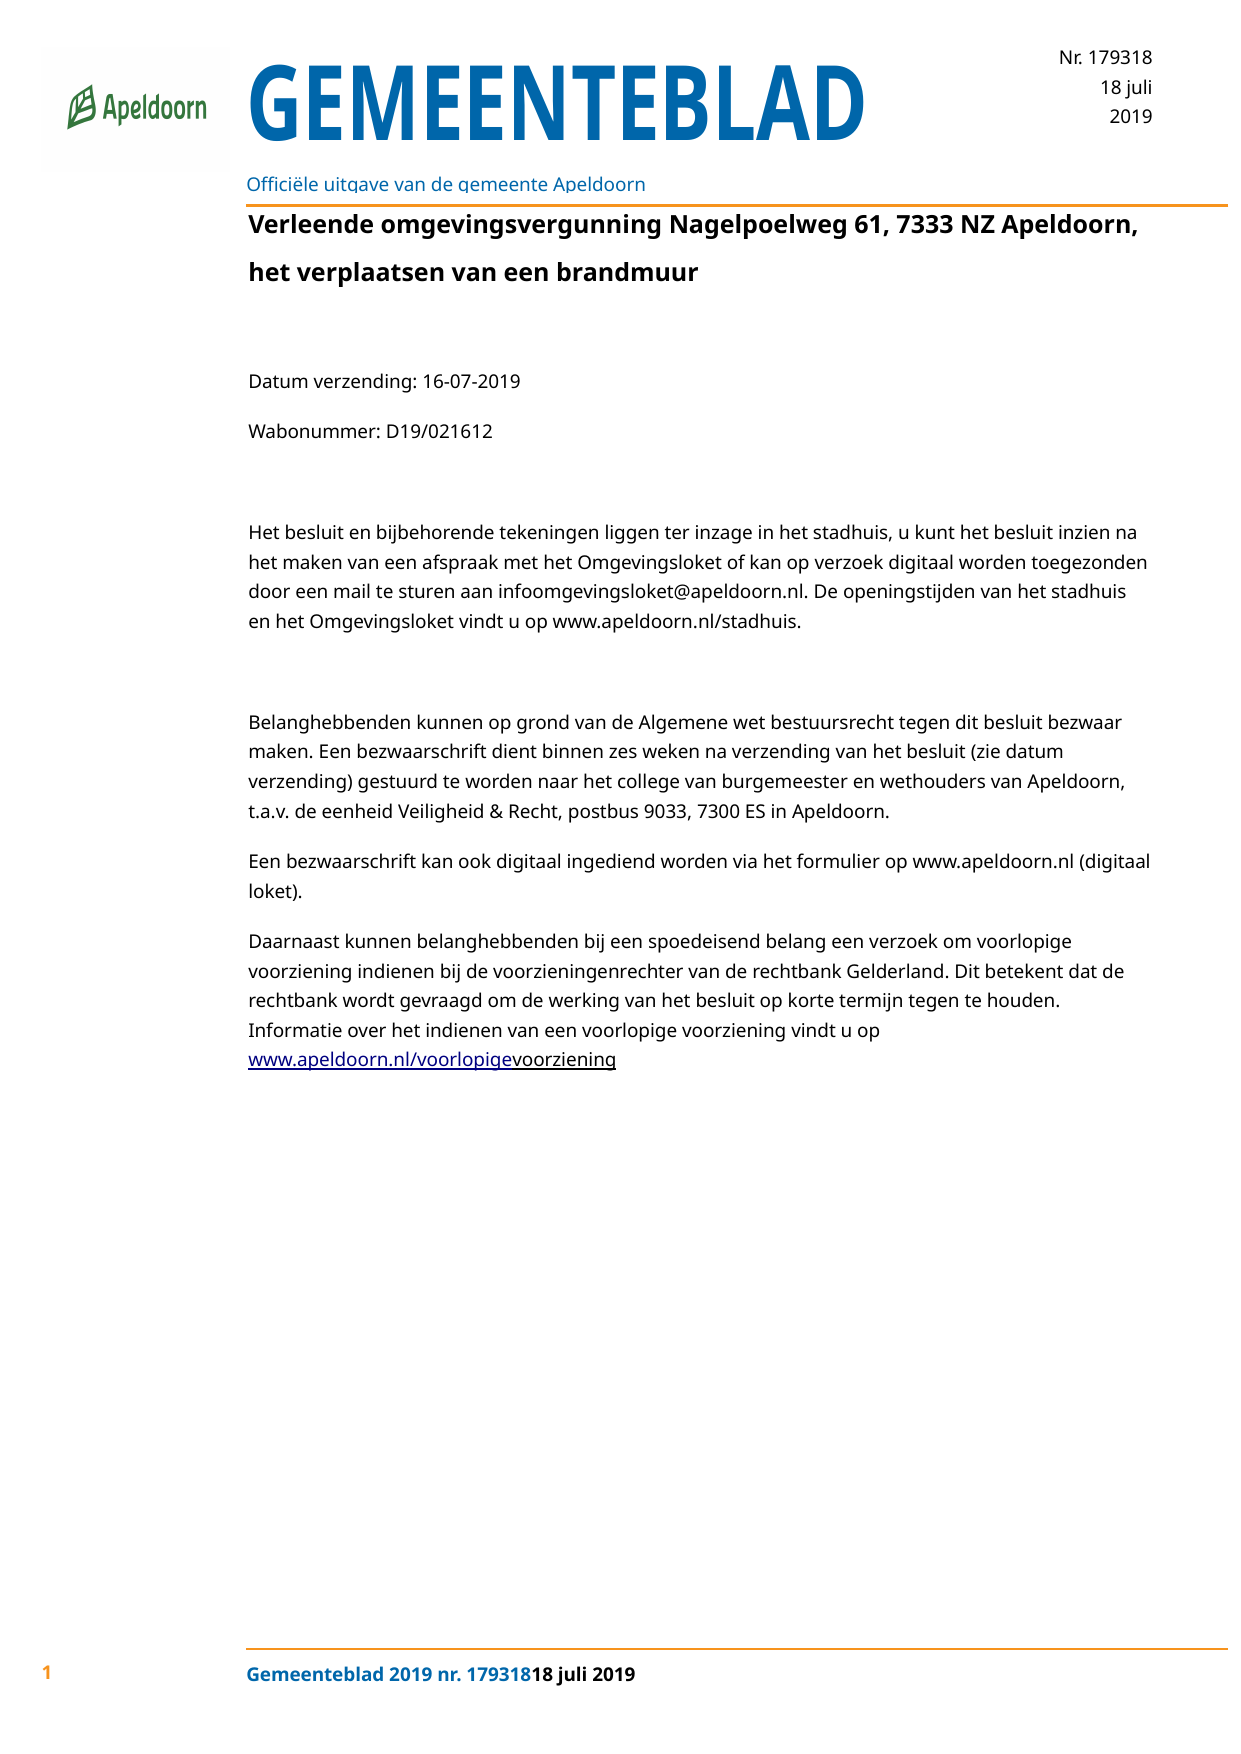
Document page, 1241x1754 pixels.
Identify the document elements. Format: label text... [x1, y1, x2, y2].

text Wabonummer: D19/021612 [248, 419, 1152, 444]
text Een bezwaarschrift kan ook digitaal ingediend worden via het formulier op www.apeldoorn.nl (digitaal loket). [248, 848, 1152, 904]
text Belanghebbenden kunnen op grond van de Algemene wet bestuursrecht tegen dit besluit bezwaar maken. Een bezwaarschrift dient binnen zes weken na verzending van het besluit (zie datum verzending) gestuurd te worden naar het college van burgemeester en wethouders van Apeldoorn, t.a.v. de eenheid Veiligheid & Recht, postbus 9033, 7300 ES in Apeldoorn. [248, 709, 1152, 824]
text Daarnaast kunnen belanghebbenden bij een spoedeisend belang een verzoek om voorlopige voorziening indienen bij de voorzieningenrechter van de rechtbank Gelderland. Dit betekent dat de rechtbank wordt gevraagd om de werking van het besluit op korte termijn tegen te houden. Informatie over het indienen van een voorlopige voorziening vindt u op www.apeldoorn.nl/voorlopigevoorziening [248, 928, 1152, 1072]
text Het besluit en bijbehorende tekeningen liggen ter inzage in het stadhuis, u kunt het besluit inzien na het maken van een afspraak met het Omgevingsloket of kan op verzoek digitaal worden toegezonden door een mail te sturen aan infoomgevingsloket@apeldoorn.nl. De openingstijden van het stadhuis en het Omgevingsloket vindt u op www.apeldoorn.nl/stadhuis. [248, 519, 1152, 634]
text Datum verzending: 16-07-2019 [248, 368, 1152, 394]
text Verleende omgevingsvergunning Nagelpoelweg 61, 7333 NZ Apeldoorn, het verplaatsen van een brandmuur [248, 207, 1152, 288]
picture [41, 47, 231, 172]
